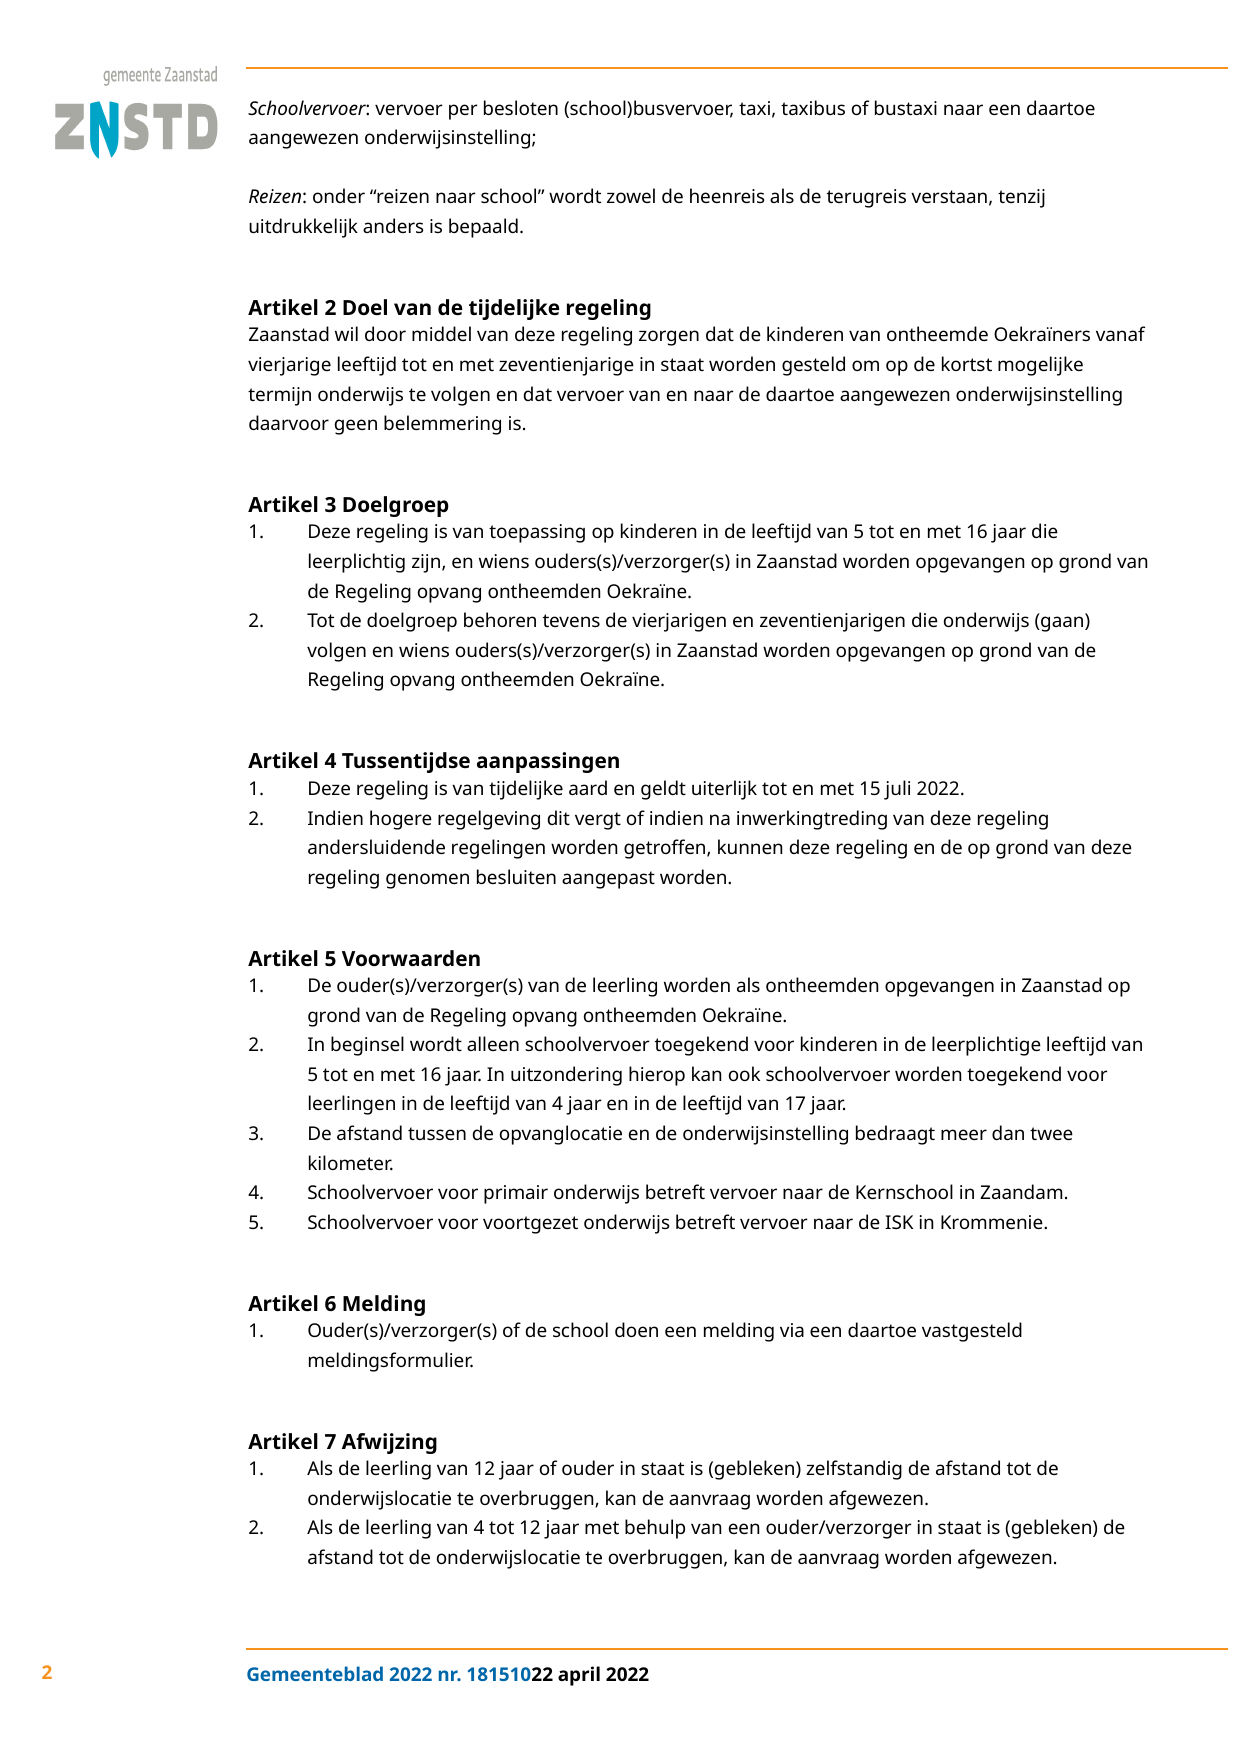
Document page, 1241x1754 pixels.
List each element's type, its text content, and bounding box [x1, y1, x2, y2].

text Reizen: onder “reizen naar school” wordt zowel de heenreis als de terugreis verstaan, tenzij uitdrukkelijk anders is bepaald. [248, 183, 1152, 239]
text Artikel 2 Doel van de tijdelijke regeling [248, 293, 1152, 322]
list In beginsel wordt alleen schoolvervoer toegekend voor kinderen in de leerplichtige leeftijd van 5 tot en met 16 jaar. In uitzondering hierop kan ook schoolvervoer worden toegekend voor leerlingen in de leeftijd van 4 jaar en in de leeftijd van 17 jaar. [248, 1031, 1152, 1116]
list De ouder(s)/verzorger(s) van de leerling worden als ontheemden opgevangen in Zaanstad op grond van de Regeling opvang ontheemden Oekraïne. [248, 972, 1152, 1028]
list Als de leerling van 4 tot 12 jaar met behulp van een ouder/verzorger in staat is (gebleken) de afstand tot de onderwijslocatie te overbruggen, kan de aanvraag worden afgewezen. [248, 1514, 1152, 1570]
text Artikel 7 Afwijzing [248, 1427, 1152, 1455]
text Artikel 6 Melding [248, 1289, 1152, 1317]
text Schoolvervoer: vervoer per besloten (school)busvervoer, taxi, taxibus of bustaxi naar een daartoe aangewezen onderwijsinstelling; [248, 95, 1152, 150]
text Artikel 5 Voorwaarden [248, 944, 1152, 972]
list Schoolvervoer voor voortgezet onderwijs betreft vervoer naar de ISK in Krommenie. [248, 1209, 1152, 1235]
list Tot de doelgroep behoren tevens de vierjarigen en zeventienjarigen die onderwijs (gaan) volgen en wiens ouders(s)/verzorger(s) in Zaanstad worden opgevangen op grond van de Regeling opvang ontheemden Oekraïne. [248, 607, 1152, 692]
list Schoolvervoer voor primair onderwijs betreft vervoer naar de Kernschool in Zaandam. [248, 1179, 1152, 1205]
list Deze regeling is van toepassing op kinderen in de leeftijd van 5 tot en met 16 jaar die leerplichtig zijn, en wiens ouders(s)/verzorger(s) in Zaanstad worden opgevangen op grond van de Regeling opvang ontheemden Oekraïne. [248, 519, 1152, 604]
picture [41, 47, 231, 172]
list Deze regeling is van tijdelijke aard en geldt uiterlijk tot en met 15 juli 2022. [248, 775, 1152, 801]
text Artikel 4 Tussentijdse aanpassingen [248, 747, 1152, 775]
list De afstand tussen de opvanglocatie en de onderwijsinstelling bedraagt meer dan twee kilometer. [248, 1120, 1152, 1176]
list Als de leerling van 12 jaar of ouder in staat is (gebleken) zelfstandig de afstand tot de onderwijslocatie te overbruggen, kan de aanvraag worden afgewezen. [248, 1455, 1152, 1511]
list Ouder(s)/verzorger(s) of de school doen een melding via een daartoe vastgesteld meldingsformulier. [248, 1317, 1152, 1373]
text Zaanstad wil door middel van deze regeling zorgen dat de kinderen van ontheemde Oekraïners vanaf vierjarige leeftijd tot en met zeventienjarige in staat worden gesteld om op de kortst mogelijke termijn onderwijs te volgen en dat vervoer van en naar de daartoe aangewezen onderwijsinstelling daarvoor geen belemmering is. [248, 322, 1152, 436]
list Indien hogere regelgeving dit vergt of indien na inwerkingtreding van deze regeling andersluidende regelingen worden getroffen, kunnen deze regeling en de op grond van deze regeling genomen besluiten aangepast worden. [248, 805, 1152, 889]
text Artikel 3 Doelgroep [248, 490, 1152, 519]
